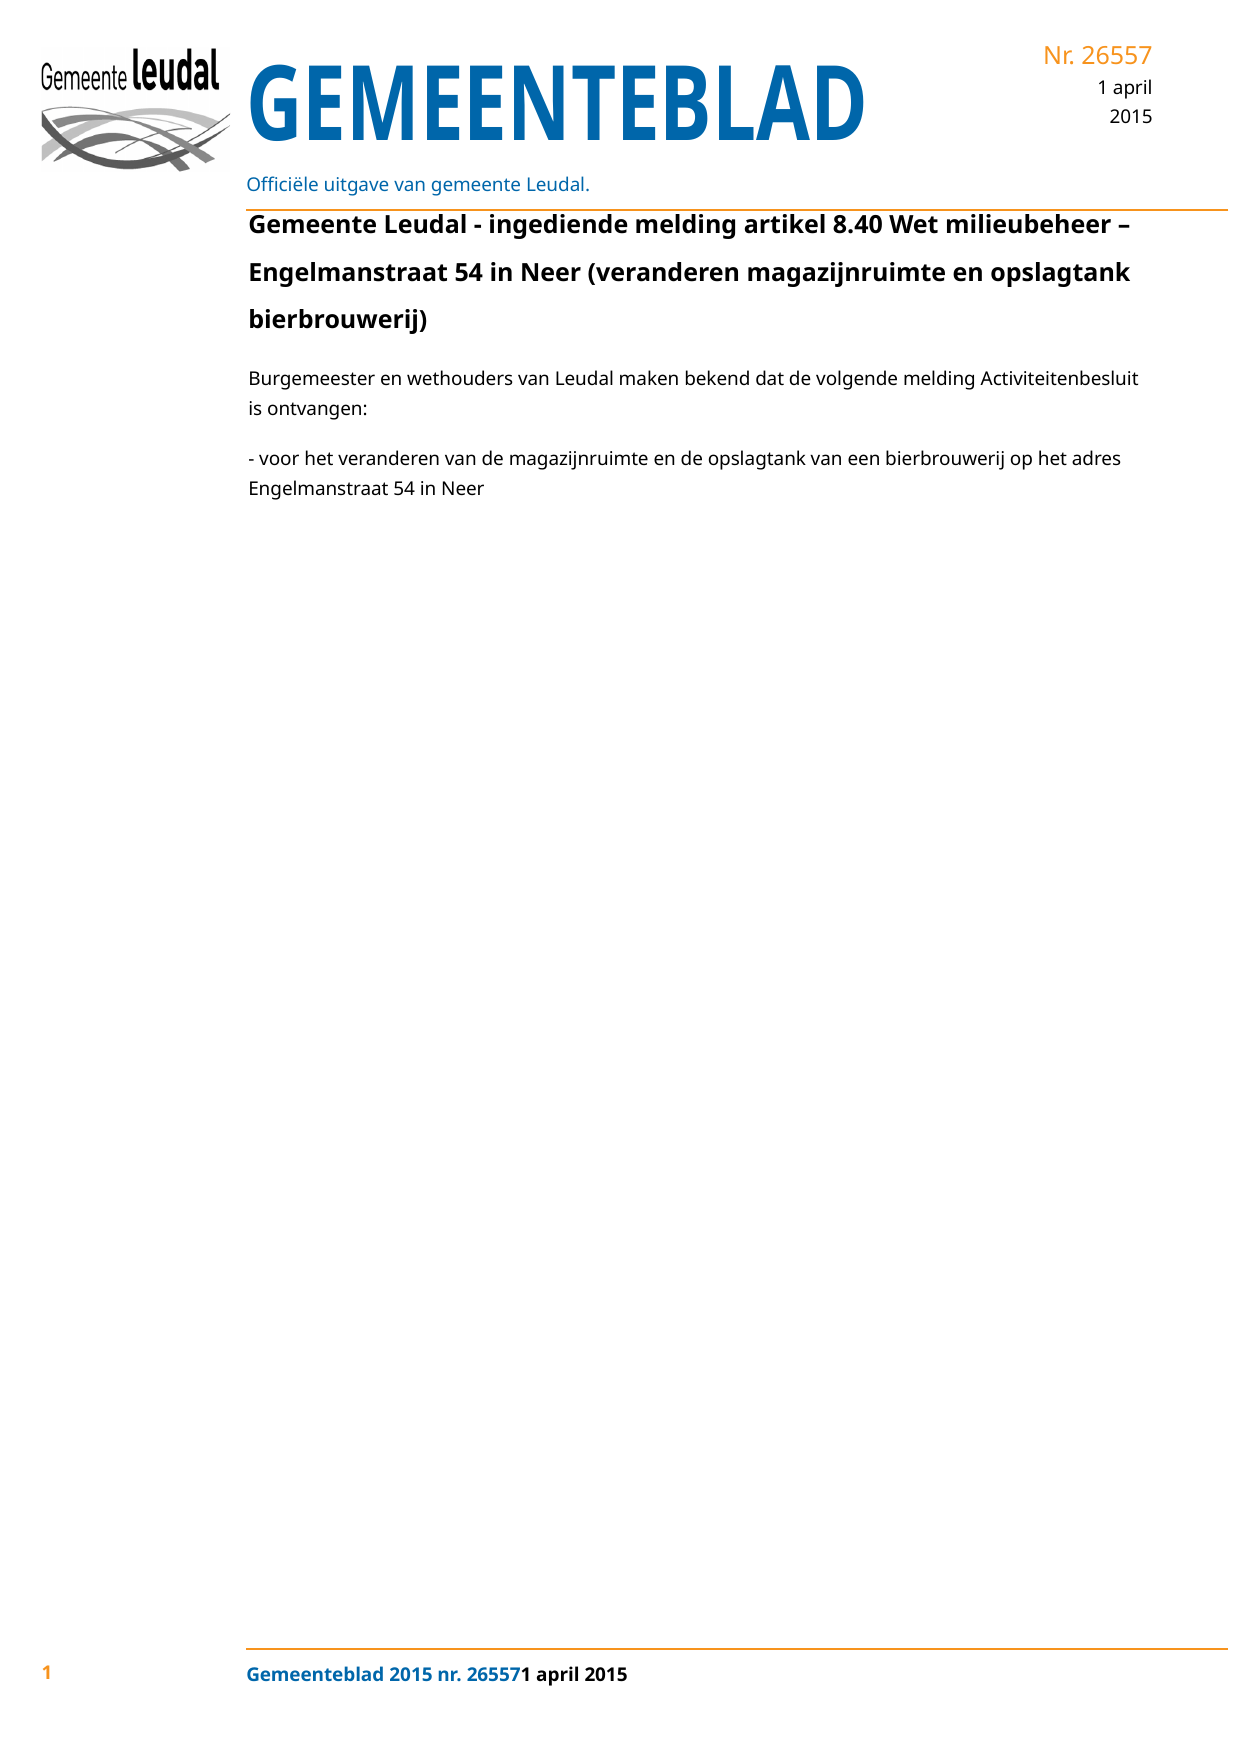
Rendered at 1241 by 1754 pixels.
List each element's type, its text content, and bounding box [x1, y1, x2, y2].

text Burgemeester en wethouders van Leudal maken bekend dat de volgende melding Activiteitenbesluit is ontvangen: [248, 366, 1152, 421]
picture [41, 47, 231, 172]
text - voor het veranderen van de magazijnruimte en de opslagtank van een bierbrouwerij op het adres Engelmanstraat 54 in Neer [248, 446, 1152, 501]
text Gemeente Leudal - ingediende melding artikel 8.40 Wet milieubeheer – Engelmanstraat 54 in Neer (veranderen magazijnruimte en opslagtank bierbrouwerij) [248, 211, 1152, 336]
